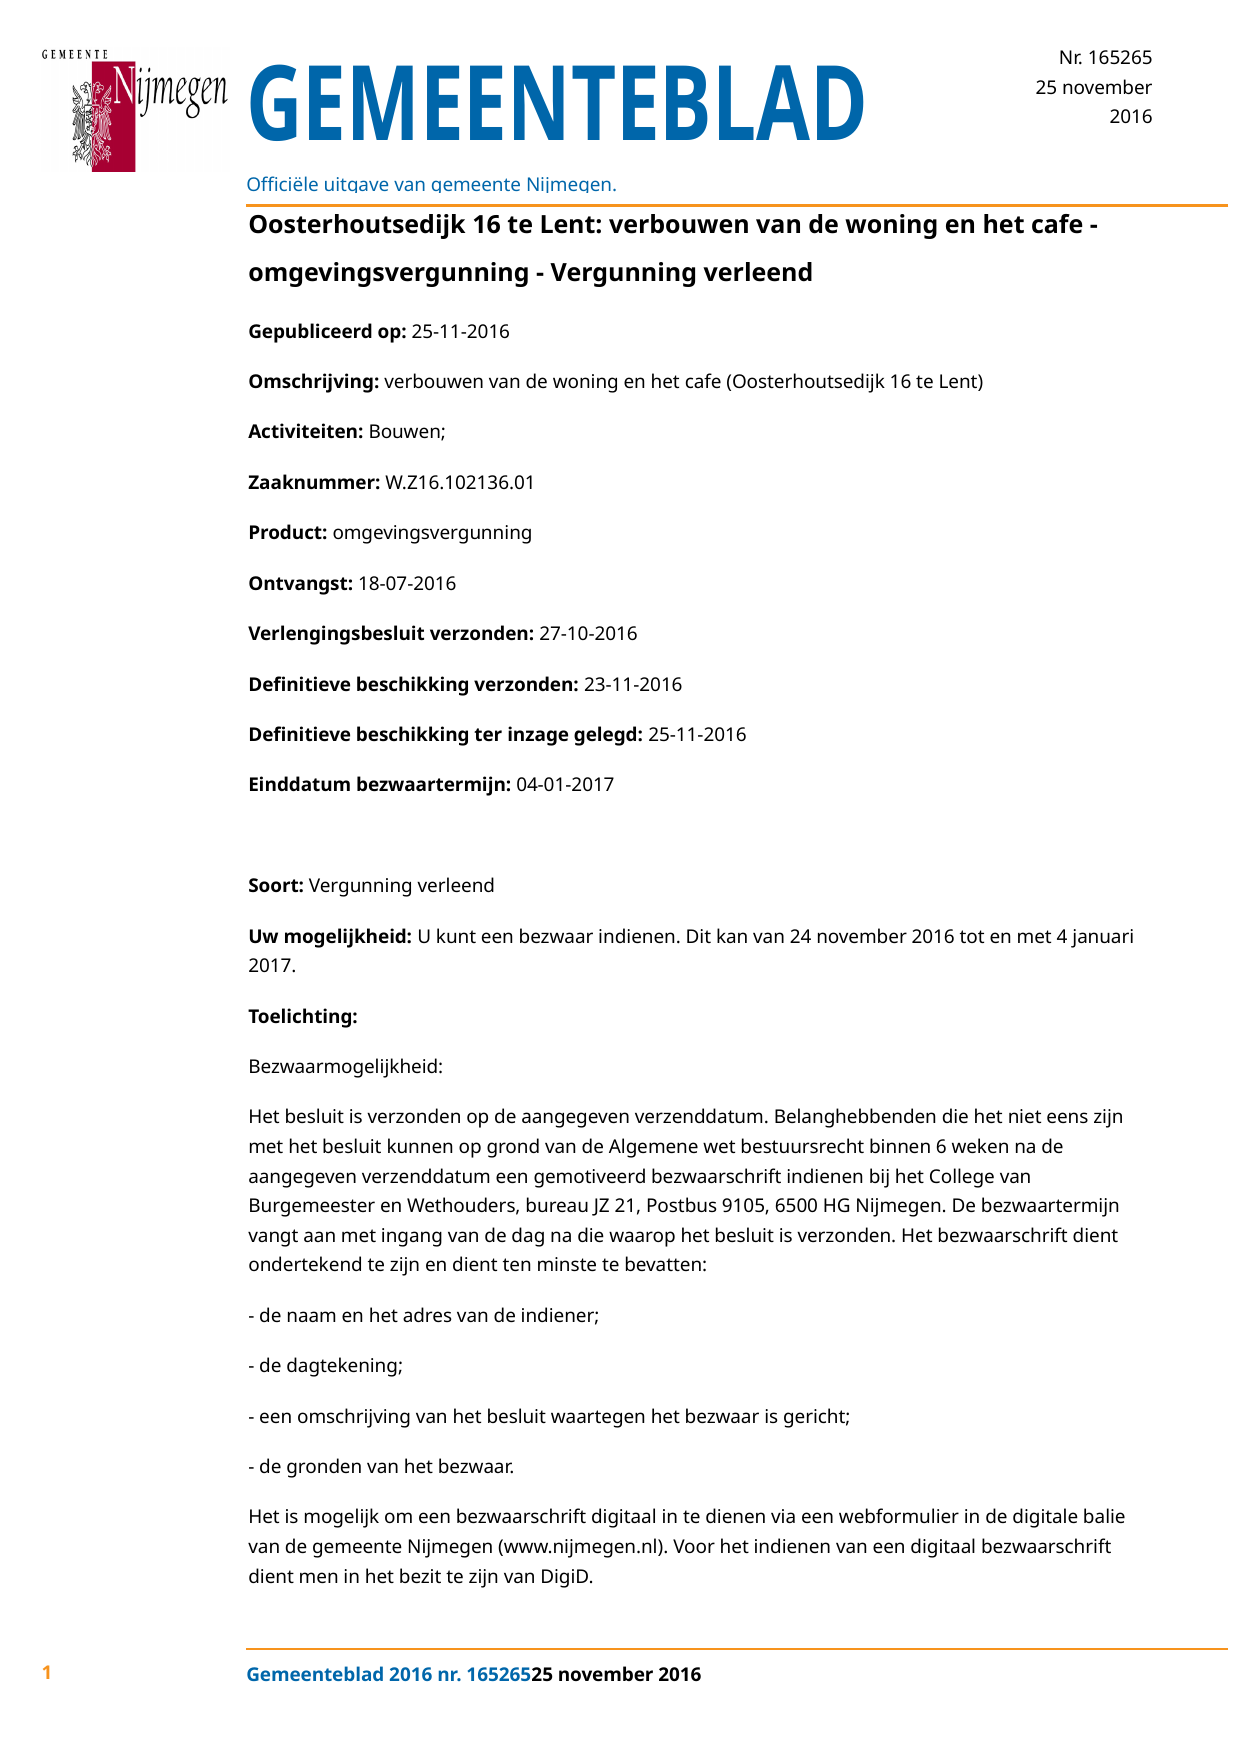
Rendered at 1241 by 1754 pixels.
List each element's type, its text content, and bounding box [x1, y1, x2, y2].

text Oosterhoutsedijk 16 te Lent: verbouwen van de woning en het cafe - omgevingsvergunning - Vergunning verleend [248, 207, 1152, 288]
text Ontvangst: 18-07-2016 [248, 570, 1152, 596]
text Het is mogelijk om een bezwaarschrift digitaal in te dienen via een webformulier in de digitale balie van de gemeente Nijmegen (www.nijmegen.nl). Voor het indienen van een digitaal bezwaarschrift dient men in het bezit te zijn van DigiD. [248, 1504, 1152, 1589]
text - een omschrijving van het besluit waartegen het bezwaar is gericht; [248, 1403, 1152, 1429]
text - de dagtekening; [248, 1352, 1152, 1378]
text Soort: Vergunning verleend [248, 872, 1152, 898]
text - de naam en het adres van de indiener; [248, 1302, 1152, 1328]
picture [41, 47, 231, 172]
text Gepubliceerd op: 25-11-2016 [248, 318, 1152, 344]
text Product: omgevingsvergunning [248, 519, 1152, 545]
text Einddatum bezwaartermijn: 04-01-2017 [248, 772, 1152, 797]
text Verlengingsbesluit verzonden: 27-10-2016 [248, 620, 1152, 646]
text Bezwaarmogelijkheid: [248, 1053, 1152, 1079]
text Omschrijving: verbouwen van de woning en het cafe (Oosterhoutsedijk 16 te Lent) [248, 368, 1152, 394]
text Uw mogelijkheid: U kunt een bezwaar indienen. Dit kan van 24 november 2016 tot en met 4 januari 2017. [248, 923, 1152, 978]
text Definitieve beschikking verzonden: 23-11-2016 [248, 671, 1152, 697]
text Toelichting: [248, 1003, 1152, 1029]
text Definitieve beschikking ter inzage gelegd: 25-11-2016 [248, 721, 1152, 747]
text Zaaknummer: W.Z16.102136.01 [248, 469, 1152, 495]
text - de gronden van het bezwaar. [248, 1453, 1152, 1479]
text Het besluit is verzonden op de aangegeven verzenddatum. Belanghebbenden die het niet eens zijn met het besluit kunnen op grond van de Algemene wet bestuursrecht binnen 6 weken na de aangegeven verzenddatum een gemotiveerd bezwaarschrift indienen bij het College van Burgemeester en Wethouders, bureau JZ 21, Postbus 9105, 6500 HG Nijmegen. De bezwaartermijn vangt aan met ingang van de dag na die waarop het besluit is verzonden. Het bezwaarschrift dient ondertekend te zijn en dient ten minste te bevatten: [248, 1104, 1152, 1277]
text Activiteiten: Bouwen; [248, 419, 1152, 444]
